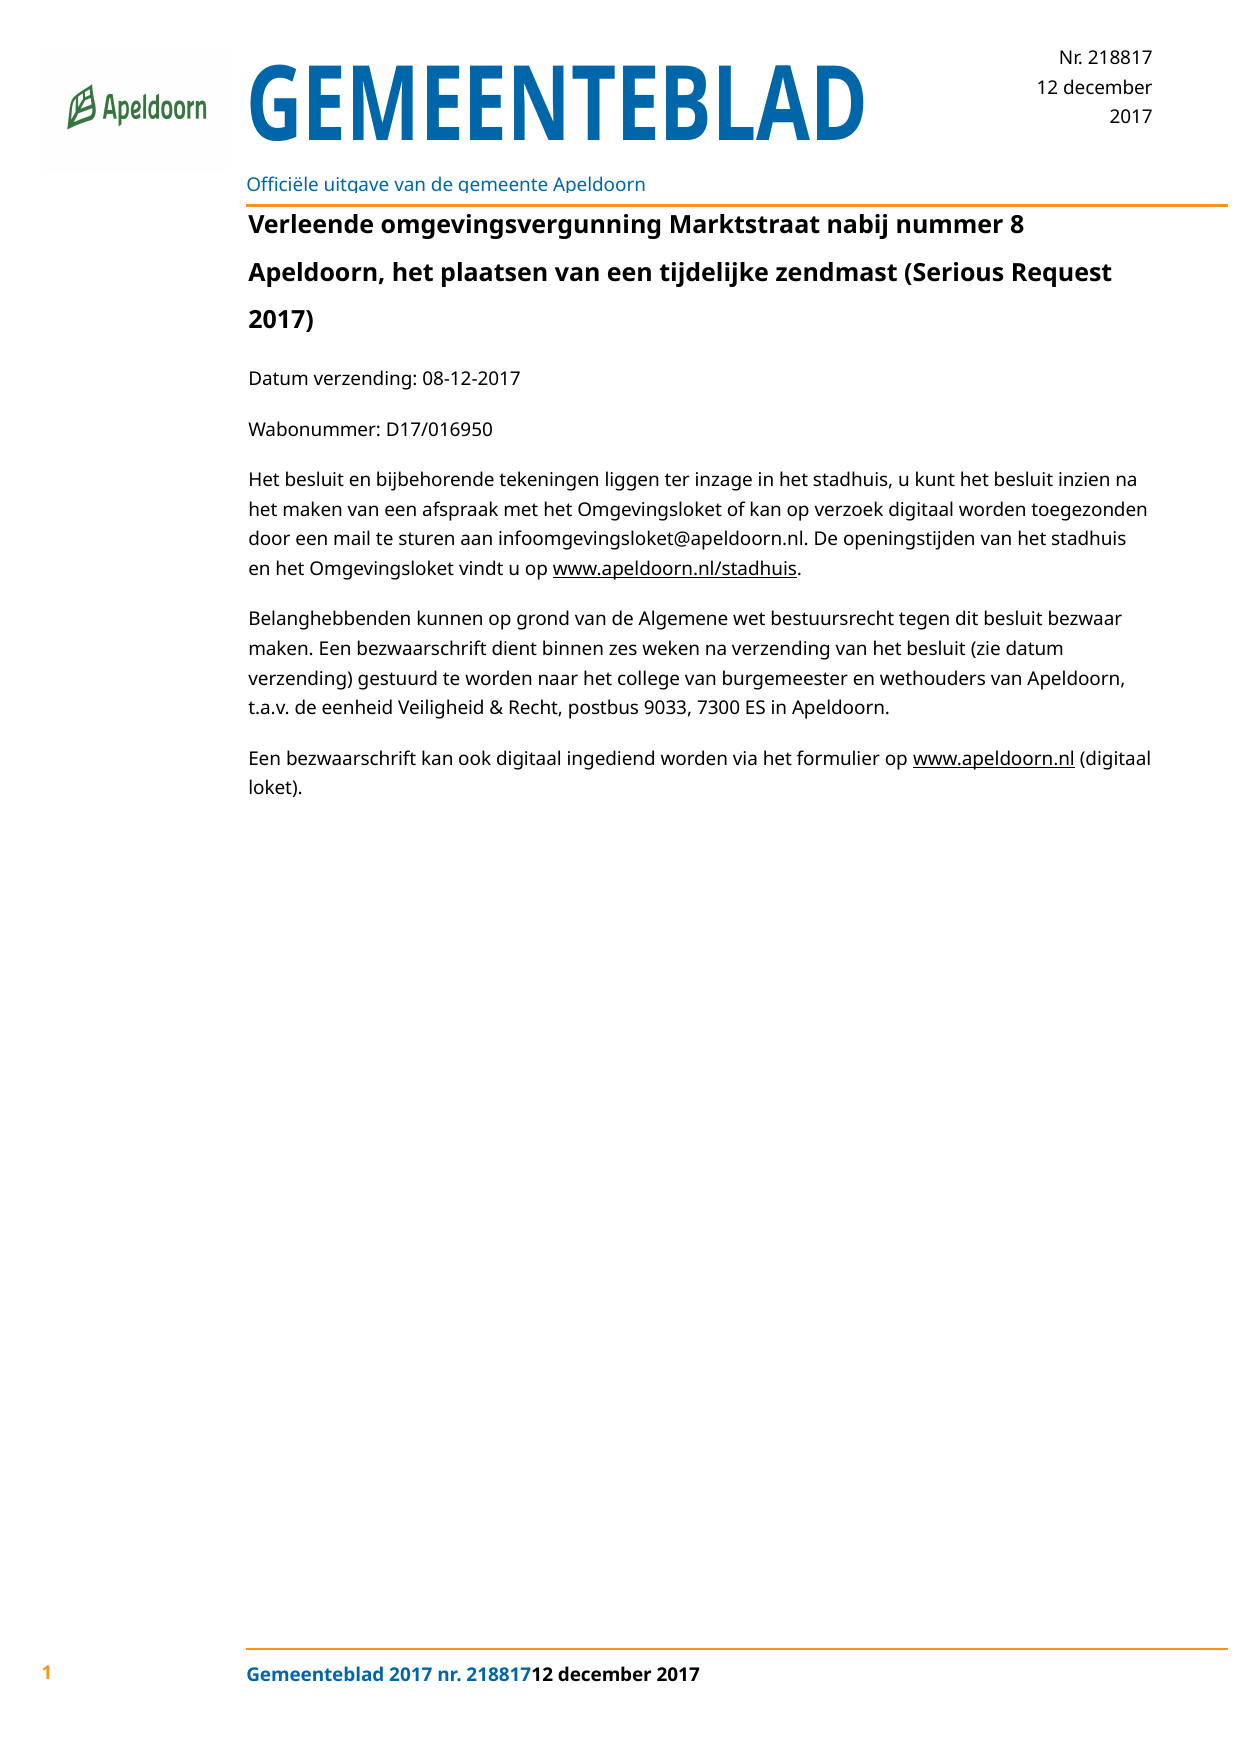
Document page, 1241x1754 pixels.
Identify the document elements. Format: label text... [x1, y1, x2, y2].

text Wabonummer: D17/016950 [248, 416, 1152, 442]
text Het besluit en bijbehorende tekeningen liggen ter inzage in het stadhuis, u kunt het besluit inzien na het maken van een afspraak met het Omgevingsloket of kan op verzoek digitaal worden toegezonden door een mail te sturen aan infoomgevingsloket@apeldoorn.nl. De openingstijden van het stadhuis en het Omgevingsloket vindt u op www.apeldoorn.nl/stadhuis. [248, 466, 1152, 581]
text Datum verzending: 08-12-2017 [248, 366, 1152, 391]
text Verleende omgevingsvergunning Marktstraat nabij nummer 8 Apeldoorn, het plaatsen van een tijdelijke zendmast (Serious Request 2017) [248, 207, 1152, 336]
picture [41, 47, 231, 172]
text Belanghebbenden kunnen op grond van de Algemene wet bestuursrecht tegen dit besluit bezwaar maken. Een bezwaarschrift dient binnen zes weken na verzending van het besluit (zie datum verzending) gestuurd te worden naar het college van burgemeester en wethouders van Apeldoorn, t.a.v. de eenheid Veiligheid & Recht, postbus 9033, 7300 ES in Apeldoorn. [248, 606, 1152, 720]
text Een bezwaarschrift kan ook digitaal ingediend worden via het formulier op www.apeldoorn.nl (digitaal loket). [248, 745, 1152, 800]
